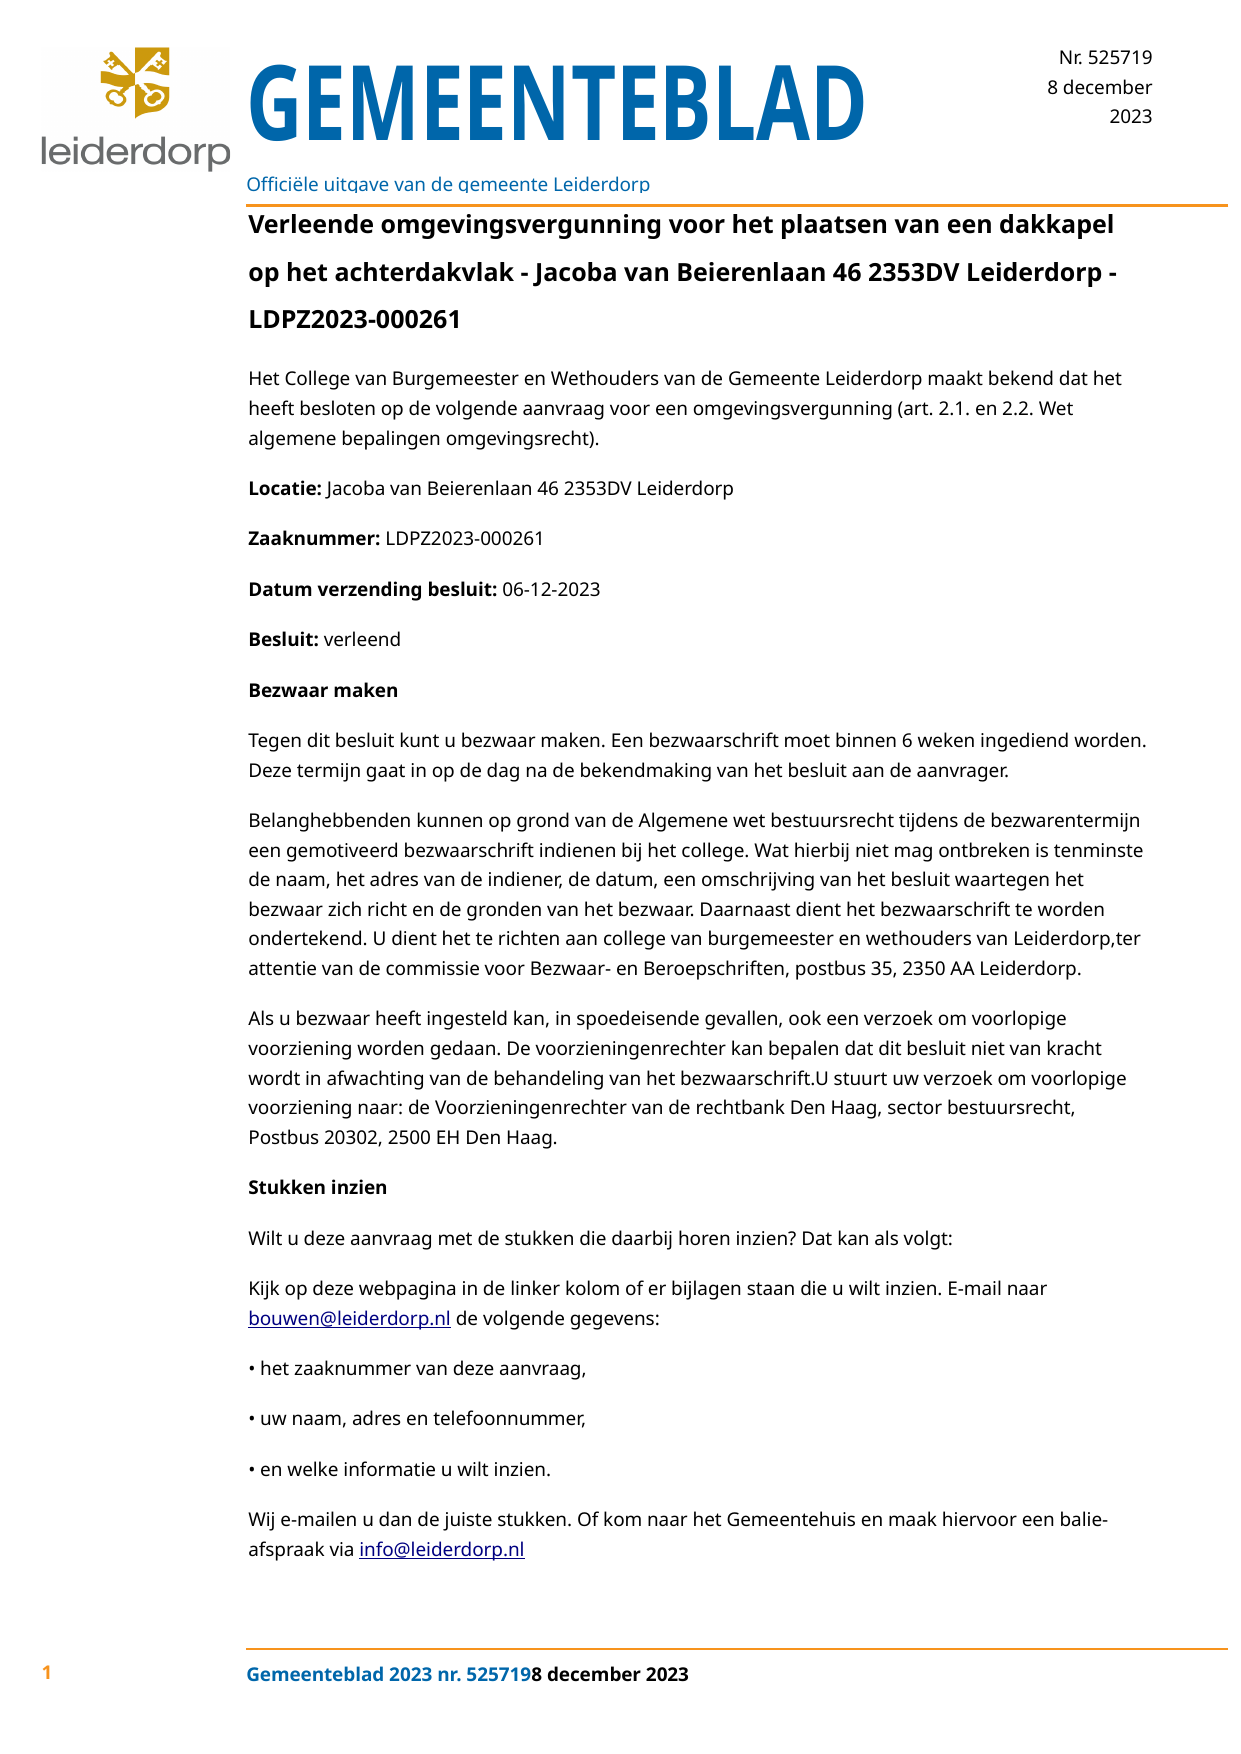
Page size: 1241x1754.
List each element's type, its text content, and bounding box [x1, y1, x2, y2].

text • en welke informatie u wilt inzien. [248, 1456, 1152, 1482]
text • uw naam, adres en telefoonnummer, [248, 1406, 1152, 1431]
text Verleende omgevingsvergunning voor het plaatsen van een dakkapel op het achterdakvlak - Jacoba van Beierenlaan 46 2353DV Leiderdorp - LDPZ2023-000261 [248, 207, 1152, 336]
text Belanghebbenden kunnen op grond van de Algemene wet bestuursrecht tijdens de bezwarentermijn een gemotiveerd bezwaarschrift indienen bij het college. Wat hierbij niet mag ontbreken is tenminste de naam, het adres van de indiener, de datum, een omschrijving van het besluit waartegen het bezwaar zich richt en de gronden van het bezwaar. Daarnaast dient het bezwaarschrift te worden ondertekend. U dient het te richten aan college van burgemeester en wethouders van Leiderdorp,ter attentie van de commissie voor Bezwaar- en Beroepschriften, postbus 35, 2350 AA Leiderdorp. [248, 807, 1152, 981]
text Datum verzending besluit: 06-12-2023 [248, 576, 1152, 602]
text Het College van Burgemeester en Wethouders van de Gemeente Leiderdorp maakt bekend dat het heeft besloten op de volgende aanvraag voor een omgevingsvergunning (art. 2.1. en 2.2. Wet algemene bepalingen omgevingsrecht). [248, 366, 1152, 450]
text • het zaaknummer van deze aanvraag, [248, 1355, 1152, 1381]
text Tegen dit besluit kunt u bezwaar maken. Een bezwaarschrift moet binnen 6 weken ingediend worden. Deze termijn gaat in op de dag na de bekendmaking van het besluit aan de aanvrager. [248, 727, 1152, 782]
text Zaaknummer: LDPZ2023-000261 [248, 526, 1152, 551]
text Besluit: verleend [248, 626, 1152, 652]
text Kijk op deze webpagina in de linker kolom of er bijlagen staan die u wilt inzien. E-mail naar bouwen@leiderdorp.nl de volgende gegevens: [248, 1275, 1152, 1330]
text Bezwaar maken [248, 677, 1152, 702]
text Locatie: Jacoba van Beierenlaan 46 2353DV Leiderdorp [248, 475, 1152, 501]
text Stukken inzien [248, 1174, 1152, 1200]
picture [41, 47, 231, 172]
text Als u bezwaar heeft ingesteld kan, in spoedeisende gevallen, ook een verzoek om voorlopige voorziening worden gedaan. De voorzieningenrechter kan bepalen dat dit besluit niet van kracht wordt in afwachting van de behandeling van het bezwaarschrift.U stuurt uw verzoek om voorlopige voorziening naar: de Voorzieningenrechter van de rechtbank Den Haag, sector bestuursrecht, Postbus 20302, 2500 EH Den Haag. [248, 1006, 1152, 1149]
text Wilt u deze aanvraag met de stukken die daarbij horen inzien? Dat kan als volgt: [248, 1225, 1152, 1250]
text Wij e-mailen u dan de juiste stukken. Of kom naar het Gemeentehuis en maak hiervoor een balie-afspraak via info@leiderdorp.nl [248, 1506, 1152, 1562]
